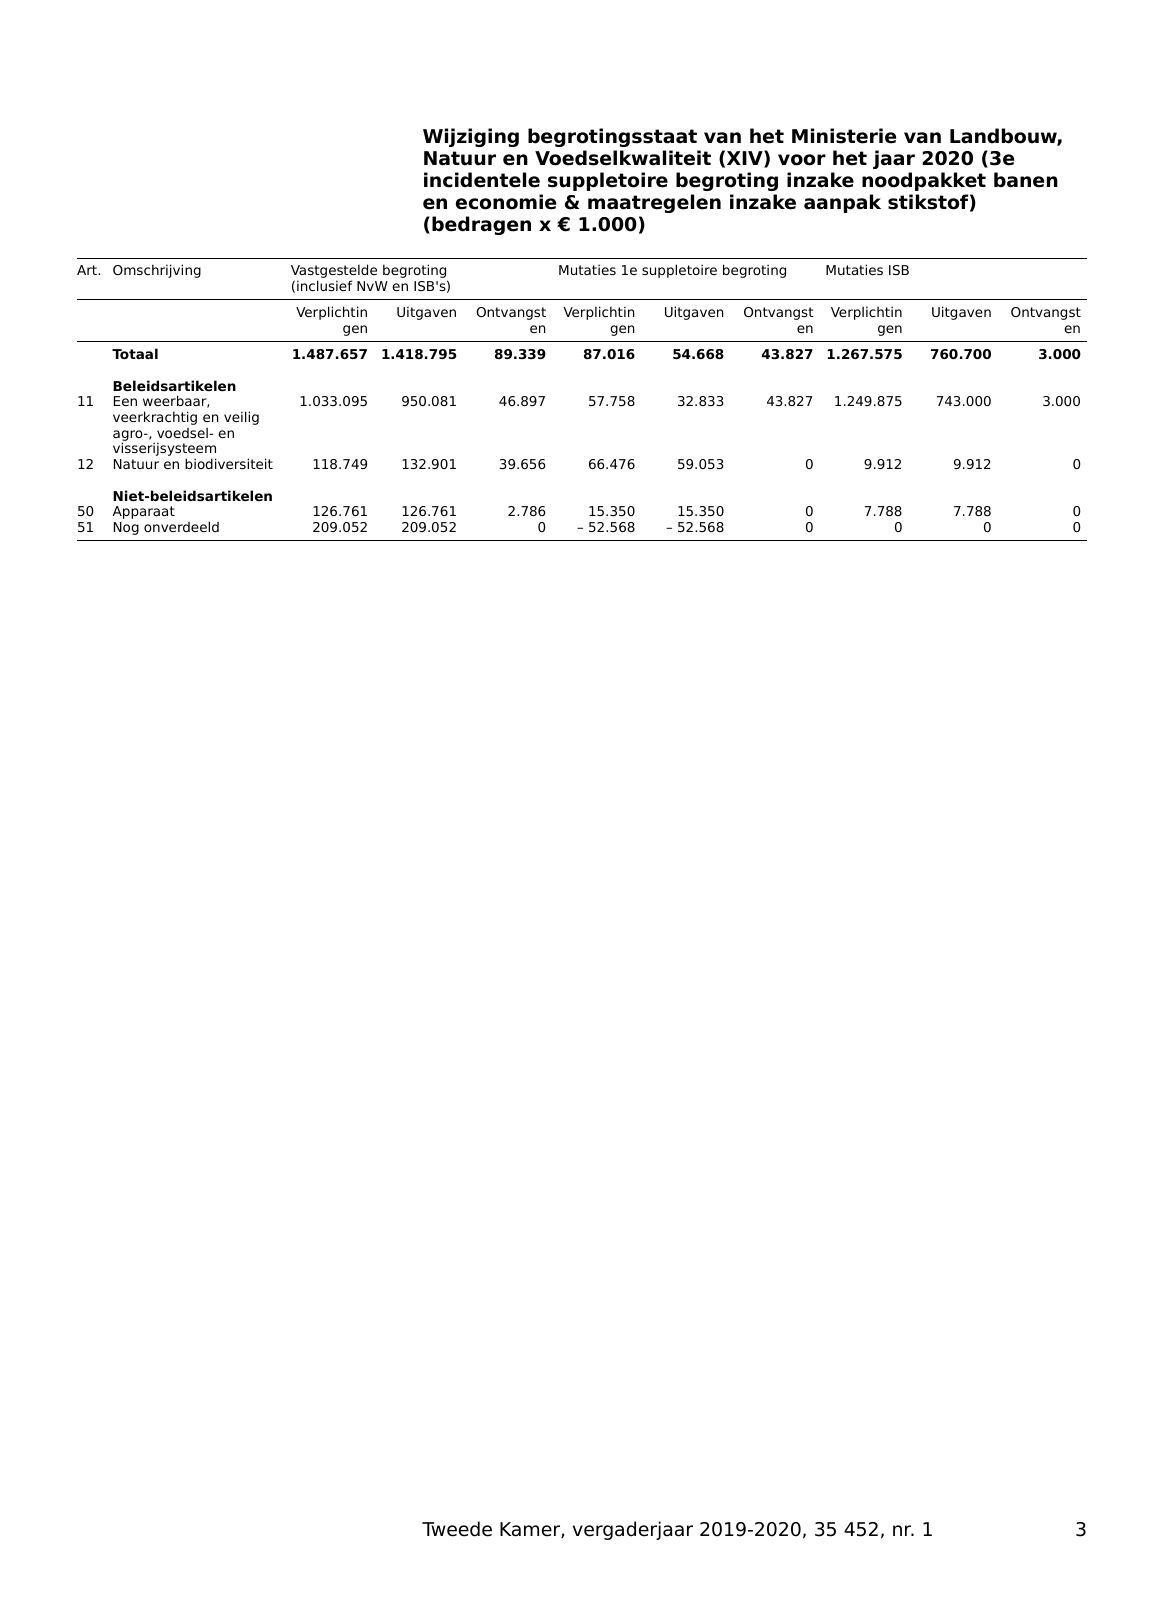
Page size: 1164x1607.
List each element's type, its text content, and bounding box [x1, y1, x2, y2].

table_cell [285, 489, 374, 504]
table_cell 1.487.657 [285, 342, 374, 363]
table_cell [285, 473, 374, 488]
table_cell 7.788 [908, 504, 997, 520]
table_cell 59.053 [641, 457, 730, 473]
table_cell 43.827 [730, 342, 819, 363]
table_cell [463, 378, 552, 394]
table_cell [998, 378, 1087, 394]
table_cell 760.700 [908, 342, 997, 363]
table_cell 0 [998, 457, 1087, 473]
table_header Art. [77, 259, 106, 299]
table_cell [77, 473, 106, 488]
table_cell 0 [730, 504, 819, 520]
table_cell 3.000 [998, 394, 1087, 457]
table_cell 0 [998, 520, 1087, 540]
table_cell 1.249.875 [819, 394, 908, 457]
table_cell [77, 489, 106, 504]
table_cell Niet-beleidsartikelen [106, 489, 284, 504]
table_cell 2.786 [463, 504, 552, 520]
table_cell [106, 300, 284, 341]
table_cell 43.827 [730, 394, 819, 457]
table_cell [998, 363, 1087, 378]
table_header Mutaties 1e suppletoire begroting [552, 259, 819, 299]
table_cell [908, 378, 997, 394]
table_cell 118.749 [285, 457, 374, 473]
table_cell Ontvangsten [463, 300, 552, 341]
table_cell 132.901 [374, 457, 463, 473]
table_cell 950.081 [374, 394, 463, 457]
table_cell [463, 489, 552, 504]
table_cell [463, 473, 552, 488]
table_cell [730, 378, 819, 394]
table_cell [285, 378, 374, 394]
table_cell – 52.568 [641, 520, 730, 540]
table_cell 0 [730, 520, 819, 540]
table_cell 54.668 [641, 342, 730, 363]
table_cell Verplichtingen [552, 300, 641, 341]
table_cell 209.052 [374, 520, 463, 540]
table_cell 1.267.575 [819, 342, 908, 363]
table_cell Uitgaven [641, 300, 730, 341]
table_cell 0 [730, 457, 819, 473]
table_cell Nog onverdeeld [106, 520, 284, 540]
table_cell [374, 473, 463, 488]
table_cell 15.350 [552, 504, 641, 520]
table_cell 1.033.095 [285, 394, 374, 457]
table_cell Verplichtingen [819, 300, 908, 341]
table_cell [77, 300, 106, 341]
table_cell [77, 378, 106, 394]
text Wijziging begrotingsstaat van het Ministerie van Landbouw, Natuur en Voedselkwaliteit (XIV) voor het jaar 2020 (3e incidentele suppletoire begroting inzake noodpakket banen en economie & maatregelen inzake aanpak stikstof) (bedragen x € 1.000) [422, 126, 1087, 236]
table_cell 15.350 [641, 504, 730, 520]
table_cell [819, 473, 908, 488]
table_cell 51 [77, 520, 106, 540]
table_header Vastgestelde begroting (inclusief NvW en ISB's) [285, 259, 552, 299]
table_cell Totaal [106, 342, 284, 363]
table_cell [998, 489, 1087, 504]
table_cell 39.656 [463, 457, 552, 473]
table_cell 126.761 [374, 504, 463, 520]
table_cell 0 [908, 520, 997, 540]
table_cell 0 [998, 504, 1087, 520]
table_cell [106, 473, 284, 488]
table_cell Een weerbaar, veerkrachtig en veilig agro-, voedsel- en visserijsysteem [106, 394, 284, 457]
table_cell [998, 473, 1087, 488]
table_header Mutaties ISB [819, 259, 1087, 299]
table_cell [908, 363, 997, 378]
table_cell 0 [819, 520, 908, 540]
table_cell [641, 489, 730, 504]
table_cell [374, 363, 463, 378]
table_cell Verplichtingen [285, 300, 374, 341]
table_cell Beleidsartikelen [106, 378, 284, 394]
table_cell [552, 473, 641, 488]
table_cell [463, 363, 552, 378]
table_cell [730, 489, 819, 504]
table_cell 209.052 [285, 520, 374, 540]
table_cell [641, 363, 730, 378]
table_cell [819, 489, 908, 504]
table_cell Uitgaven [908, 300, 997, 341]
table_cell 87.016 [552, 342, 641, 363]
table_cell [641, 378, 730, 394]
table_cell 126.761 [285, 504, 374, 520]
table_cell 32.833 [641, 394, 730, 457]
table_cell [106, 363, 284, 378]
table_cell [819, 378, 908, 394]
table_cell [908, 473, 997, 488]
table_cell 1.418.795 [374, 342, 463, 363]
table_cell 9.912 [908, 457, 997, 473]
table_cell 9.912 [819, 457, 908, 473]
table_cell [730, 473, 819, 488]
table_cell Ontvangsten [998, 300, 1087, 341]
table_cell 57.758 [552, 394, 641, 457]
table_cell [730, 363, 819, 378]
table_cell [552, 363, 641, 378]
table_cell Apparaat [106, 504, 284, 520]
table_cell 11 [77, 394, 106, 457]
table_cell [77, 363, 106, 378]
table_cell 743.000 [908, 394, 997, 457]
table_cell 7.788 [819, 504, 908, 520]
table_cell 50 [77, 504, 106, 520]
table_cell 66.476 [552, 457, 641, 473]
table_cell 12 [77, 457, 106, 473]
table_cell Ontvangsten [730, 300, 819, 341]
table_cell [77, 342, 106, 363]
table_cell 89.339 [463, 342, 552, 363]
table_cell [552, 378, 641, 394]
table_cell [285, 363, 374, 378]
table_cell [819, 363, 908, 378]
table_cell 3.000 [998, 342, 1087, 363]
table_header Omschrijving [106, 259, 284, 299]
table_cell [552, 489, 641, 504]
table_cell Natuur en biodiversiteit [106, 457, 284, 473]
table_cell [908, 489, 997, 504]
table_cell Uitgaven [374, 300, 463, 341]
table_cell 46.897 [463, 394, 552, 457]
table_cell [641, 473, 730, 488]
table_cell – 52.568 [552, 520, 641, 540]
table_cell 0 [463, 520, 552, 540]
table_cell [374, 489, 463, 504]
table_cell [374, 378, 463, 394]
